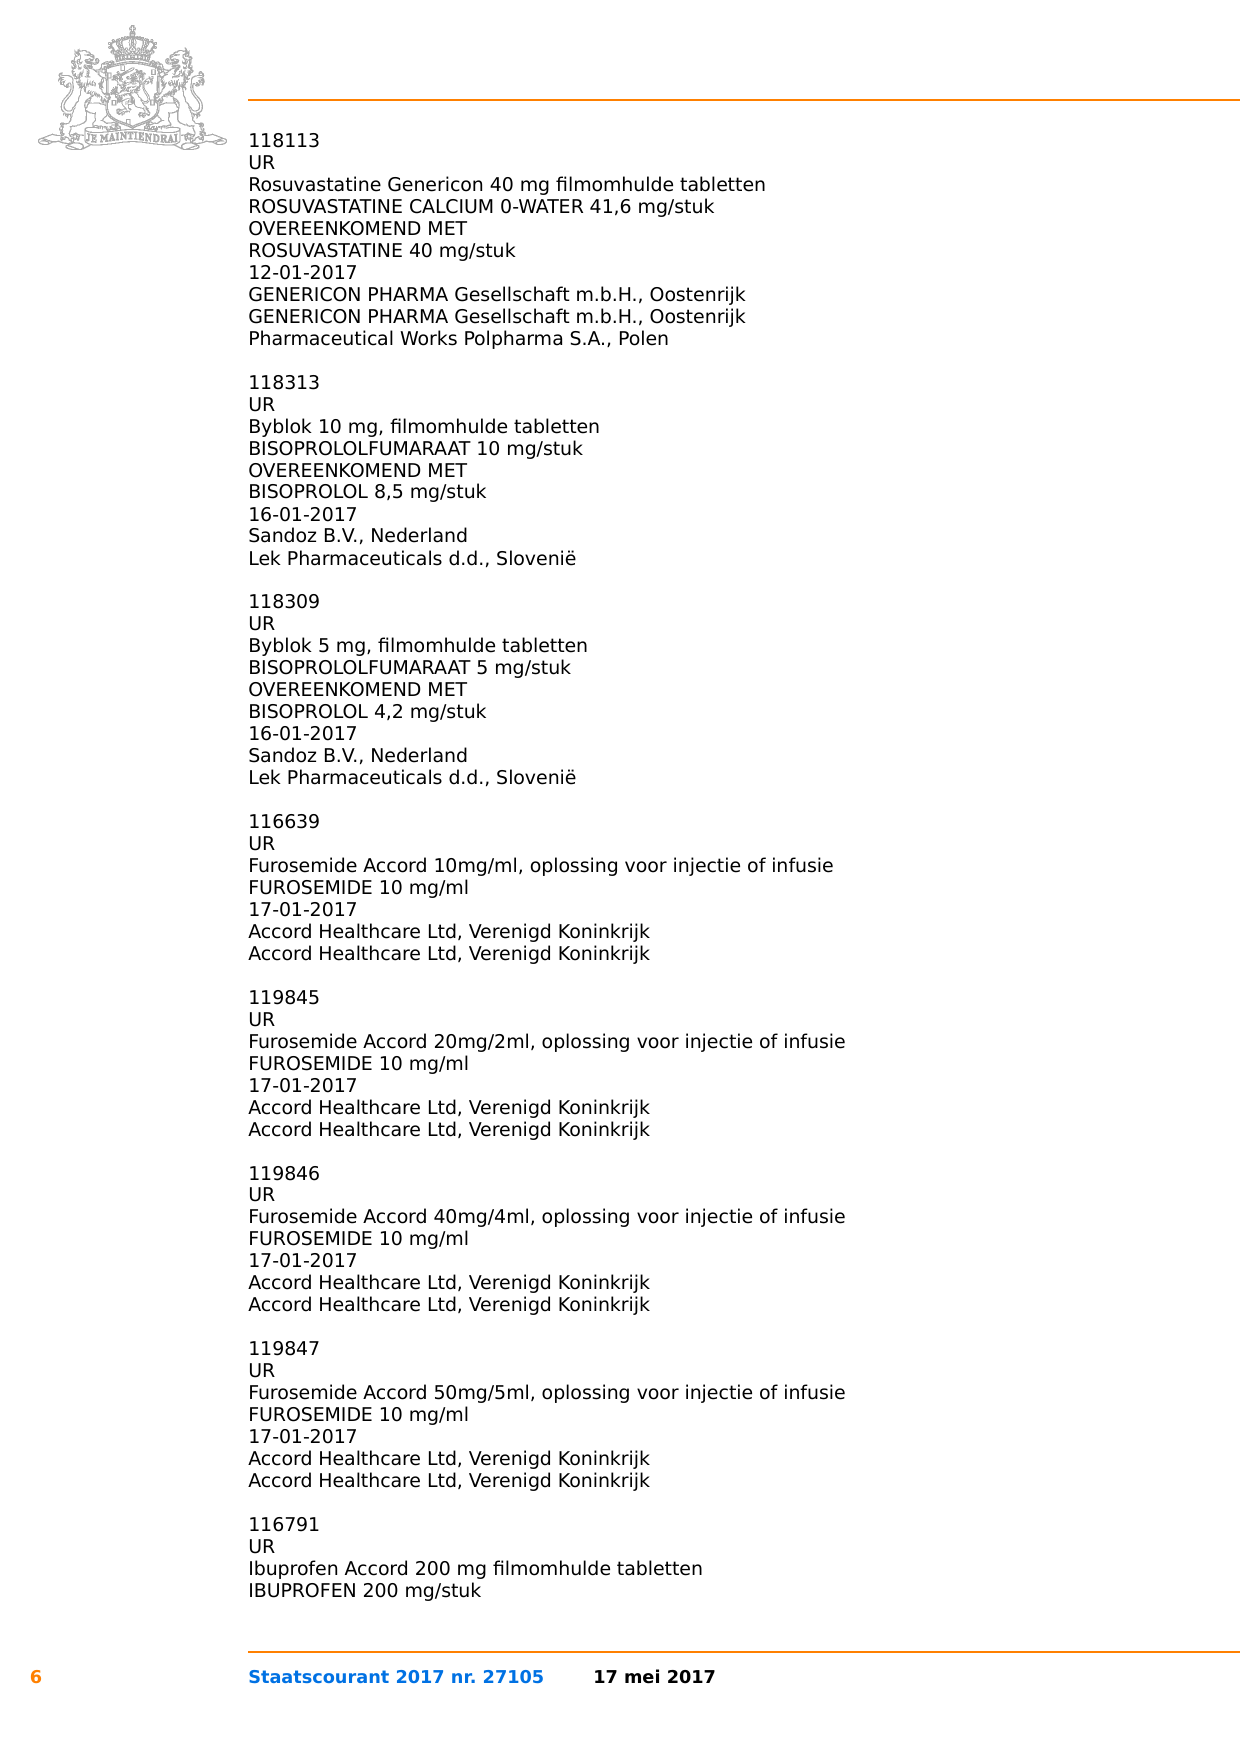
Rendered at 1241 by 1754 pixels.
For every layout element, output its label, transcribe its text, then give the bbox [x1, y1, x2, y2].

text ROSUVASTATINE 40 mg/stuk [248, 240, 1163, 262]
picture [38, 25, 227, 150]
text 16-01-2017 [248, 723, 1163, 745]
text 119845 [248, 987, 1163, 1009]
text 17-01-2017 [248, 899, 1163, 921]
text 119846 [248, 1162, 1163, 1184]
text BISOPROLOL 8,5 mg/stuk [248, 481, 1163, 503]
text Sandoz B.V., Nederland [248, 745, 1163, 767]
text Accord Healthcare Ltd, Verenigd Koninkrijk [248, 1448, 1163, 1470]
text Sandoz B.V., Nederland [248, 525, 1163, 547]
text Accord Healthcare Ltd, Verenigd Koninkrijk [248, 943, 1163, 965]
text 17-01-2017 [248, 1074, 1163, 1097]
text FUROSEMIDE 10 mg/ml [248, 1404, 1163, 1426]
text Furosemide Accord 10mg/ml, oplossing voor injectie of infusie [248, 855, 1163, 877]
text 116639 [248, 811, 1163, 833]
text UR [248, 152, 1163, 174]
text OVEREENKOMEND MET [248, 459, 1163, 481]
text UR [248, 613, 1163, 635]
text Furosemide Accord 50mg/5ml, oplossing voor injectie of infusie [248, 1382, 1163, 1404]
text Lek Pharmaceuticals d.d., Slovenië [248, 767, 1163, 789]
text 119847 [248, 1338, 1163, 1360]
text UR [248, 1184, 1163, 1206]
text UR [248, 1360, 1163, 1382]
text Pharmaceutical Works Polpharma S.A., Polen [248, 328, 1163, 350]
text UR [248, 393, 1163, 416]
text BISOPROLOL 4,2 mg/stuk [248, 701, 1163, 723]
text 17-01-2017 [248, 1250, 1163, 1272]
text FUROSEMIDE 10 mg/ml [248, 1228, 1163, 1250]
text Accord Healthcare Ltd, Verenigd Koninkrijk [248, 1118, 1163, 1141]
text Accord Healthcare Ltd, Verenigd Koninkrijk [248, 1272, 1163, 1294]
text OVEREENKOMEND MET [248, 679, 1163, 701]
text Accord Healthcare Ltd, Verenigd Koninkrijk [248, 1294, 1163, 1316]
text UR [248, 1009, 1163, 1031]
text UR [248, 833, 1163, 855]
text 118309 [248, 591, 1163, 613]
text FUROSEMIDE 10 mg/ml [248, 1053, 1163, 1074]
text Furosemide Accord 20mg/2ml, oplossing voor injectie of infusie [248, 1031, 1163, 1053]
text Byblok 10 mg, filmomhulde tabletten [248, 416, 1163, 437]
text Accord Healthcare Ltd, Verenigd Koninkrijk [248, 921, 1163, 943]
text Ibuprofen Accord 200 mg filmomhulde tabletten [248, 1558, 1163, 1580]
text 12-01-2017 [248, 262, 1163, 284]
text OVEREENKOMEND MET [248, 218, 1163, 240]
text BISOPROLOLFUMARAAT 5 mg/stuk [248, 657, 1163, 679]
text Accord Healthcare Ltd, Verenigd Koninkrijk [248, 1470, 1163, 1492]
text Furosemide Accord 40mg/4ml, oplossing voor injectie of infusie [248, 1206, 1163, 1228]
text GENERICON PHARMA Gesellschaft m.b.H., Oostenrijk [248, 284, 1163, 306]
text BISOPROLOLFUMARAAT 10 mg/stuk [248, 437, 1163, 459]
text GENERICON PHARMA Gesellschaft m.b.H., Oostenrijk [248, 306, 1163, 328]
text IBUPROFEN 200 mg/stuk [248, 1580, 1163, 1602]
text 118113 [248, 130, 1163, 152]
text 116791 [248, 1514, 1163, 1536]
text Accord Healthcare Ltd, Verenigd Koninkrijk [248, 1097, 1163, 1118]
text ROSUVASTATINE CALCIUM 0-WATER 41,6 mg/stuk [248, 196, 1163, 218]
text Byblok 5 mg, filmomhulde tabletten [248, 635, 1163, 657]
text 17-01-2017 [248, 1426, 1163, 1448]
text UR [248, 1536, 1163, 1558]
text Lek Pharmaceuticals d.d., Slovenië [248, 547, 1163, 569]
text 16-01-2017 [248, 503, 1163, 525]
text Rosuvastatine Genericon 40 mg filmomhulde tabletten [248, 174, 1163, 196]
text 118313 [248, 372, 1163, 393]
text FUROSEMIDE 10 mg/ml [248, 877, 1163, 899]
